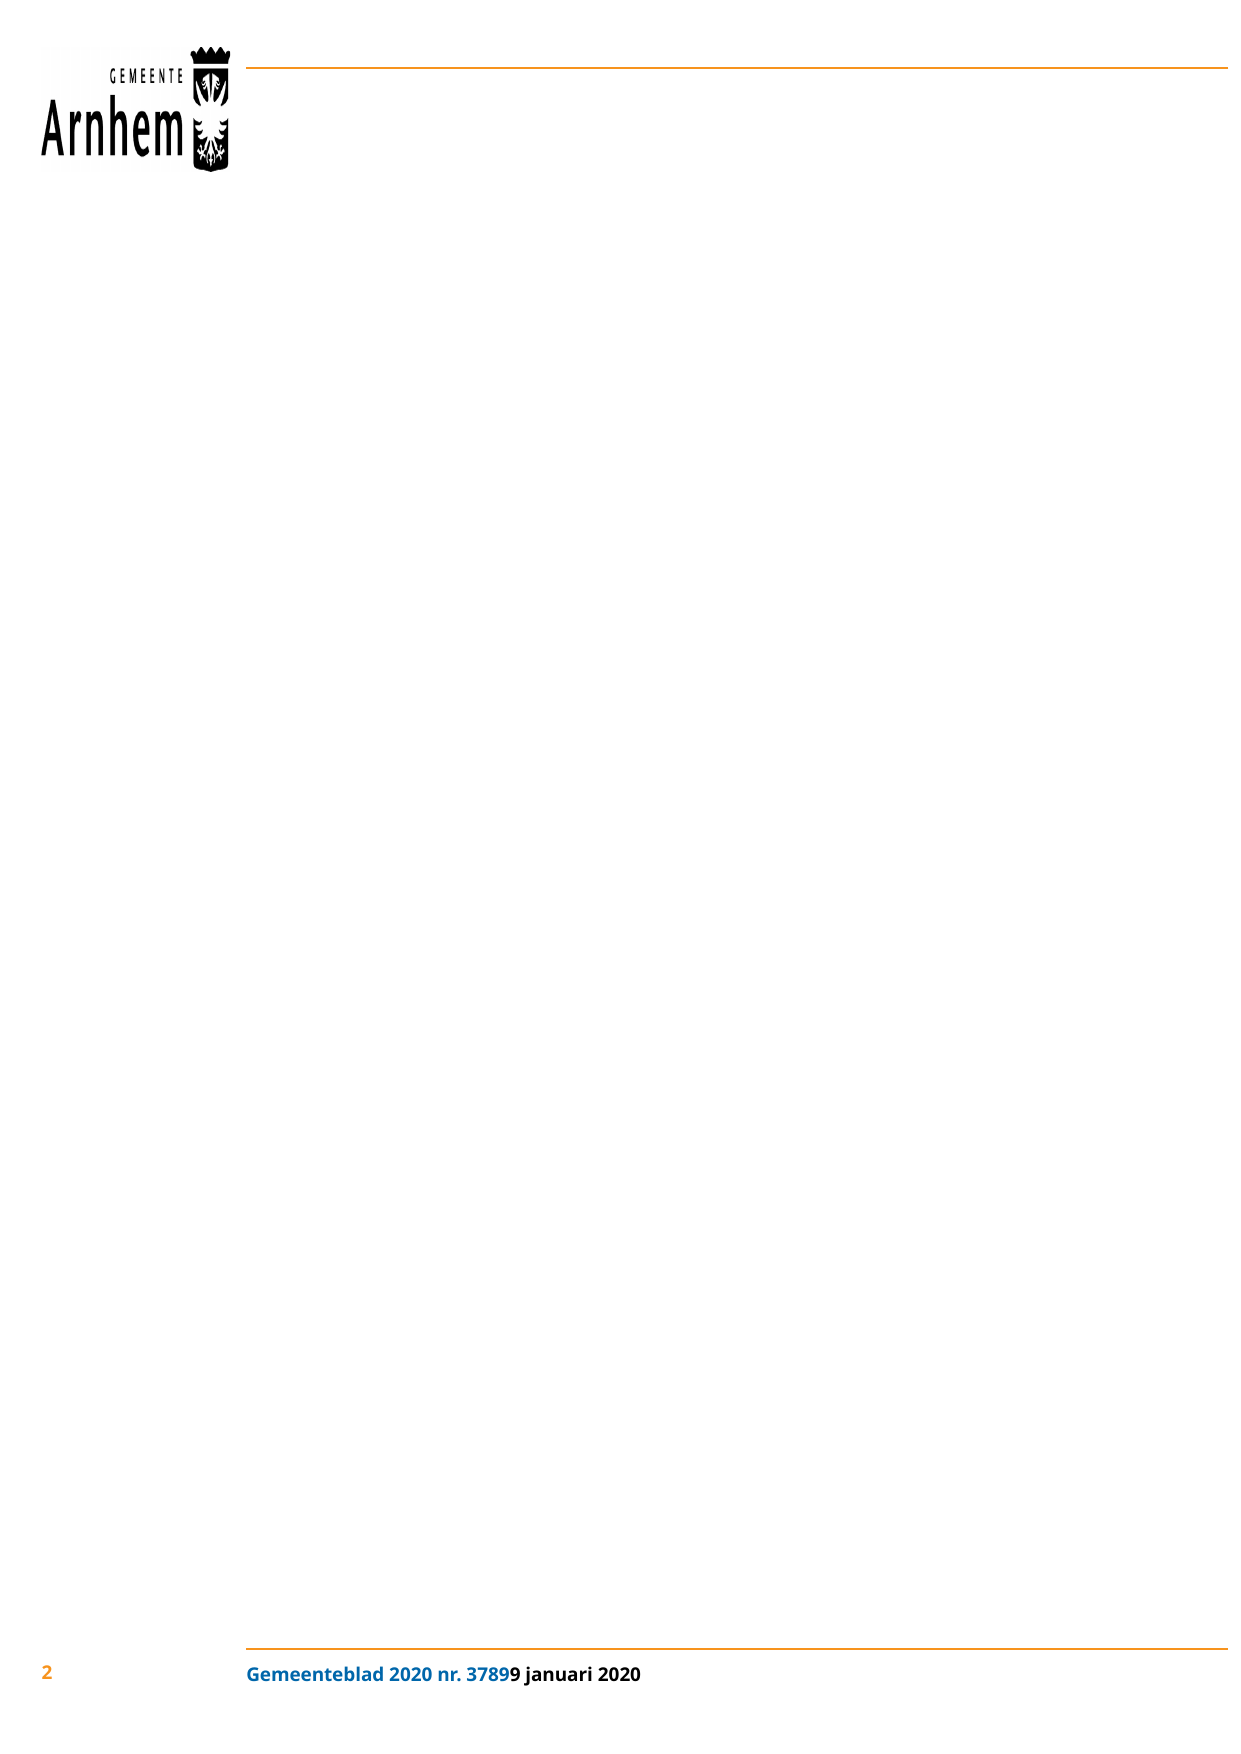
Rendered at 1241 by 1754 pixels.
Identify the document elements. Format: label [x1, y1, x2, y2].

picture [41, 47, 231, 172]
